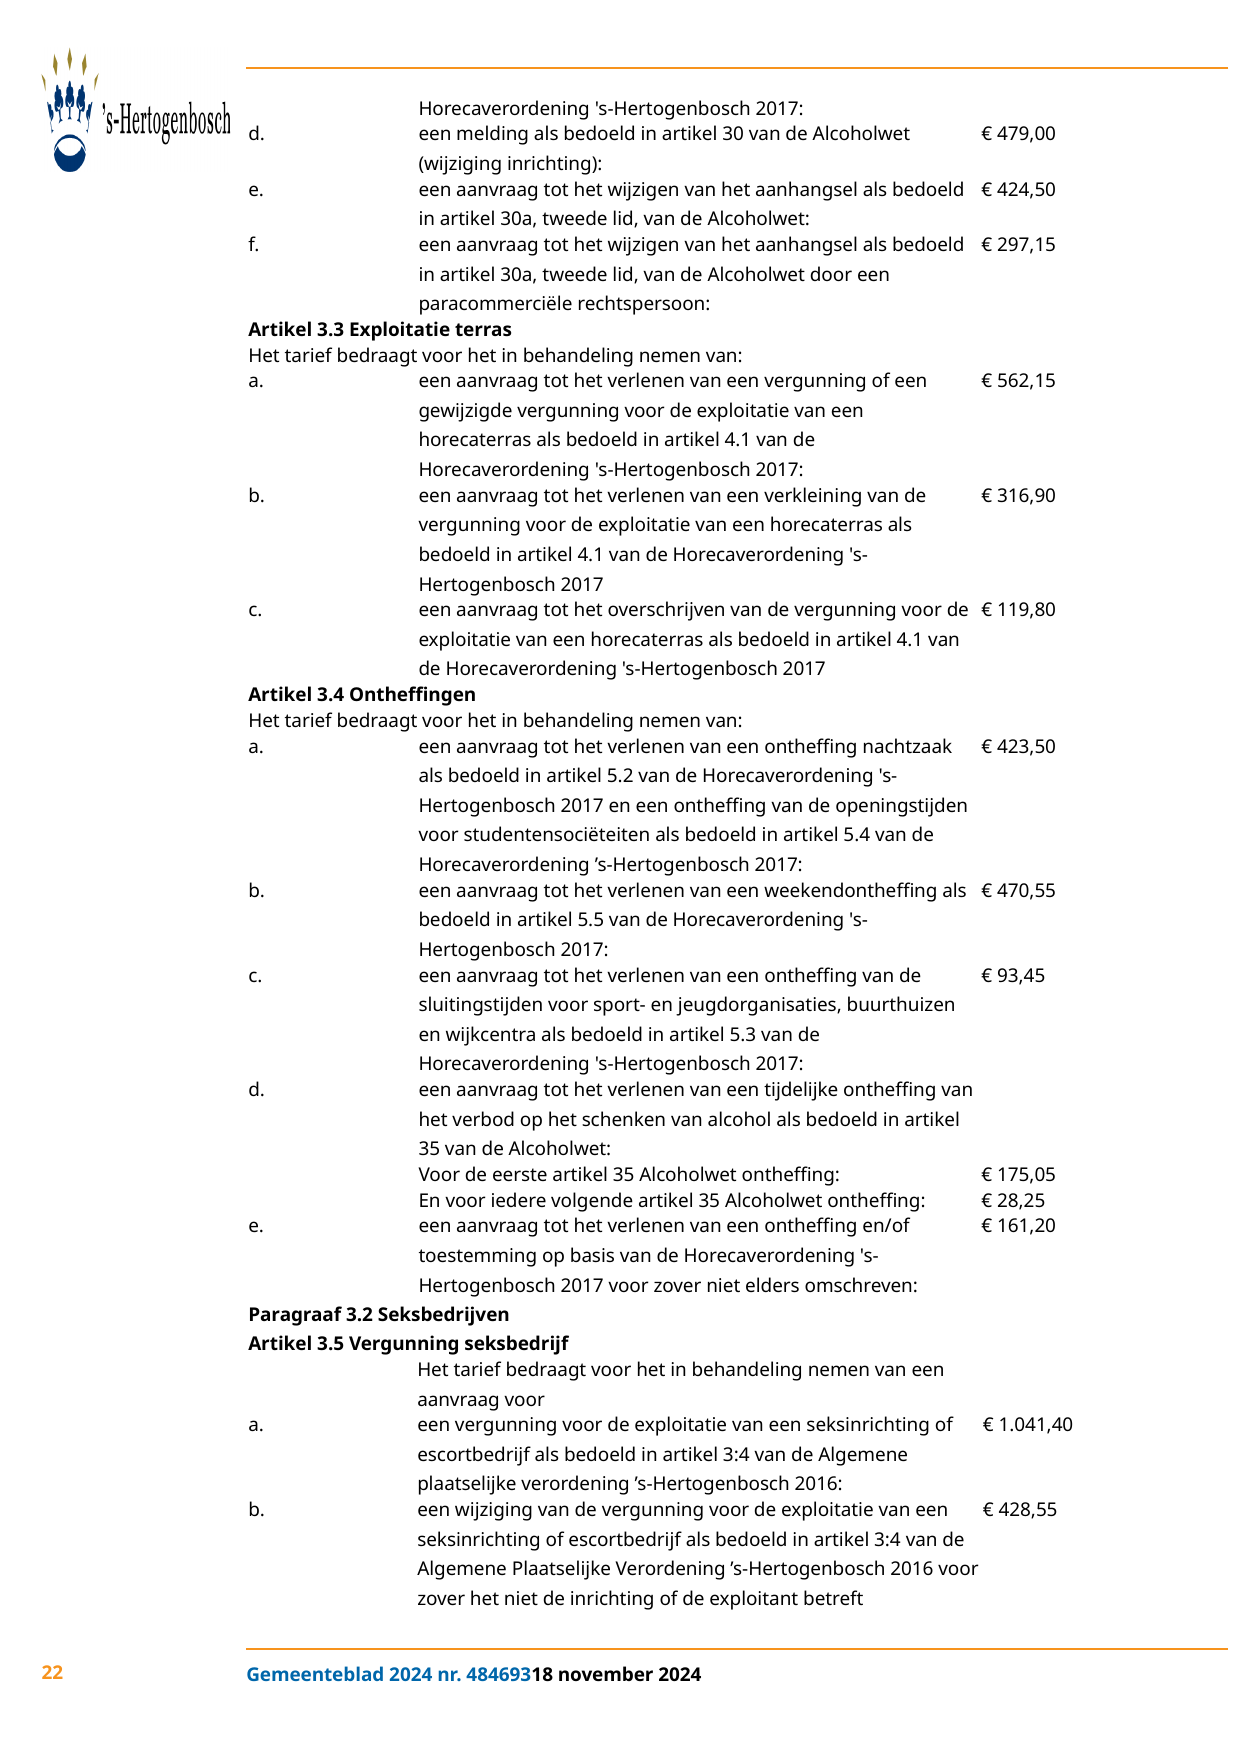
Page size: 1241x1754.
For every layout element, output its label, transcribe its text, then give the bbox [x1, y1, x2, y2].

table_cell € 423,50 [981, 733, 1152, 877]
table_cell een aanvraag tot het verlenen van een tijdelijke ontheffing van het verbod op het schenken van alcohol als bedoeld in artikel 35 van de Alcoholwet: [418, 1076, 981, 1161]
table_cell En voor iedere volgende artikel 35 Alcoholwet ontheffing: [418, 1187, 981, 1213]
table_cell [981, 681, 1152, 707]
table_cell € 316,90 [981, 482, 1152, 596]
table_cell een aanvraag tot het verlenen van een weekendontheffing als bedoeld in artikel 5.5 van de Horecaverordening 's-Hertogenbosch 2017: [418, 877, 981, 962]
table_cell c. [248, 962, 418, 1076]
table_cell a. [248, 1411, 417, 1496]
table_cell een aanvraag tot het overschrijven van de vergunning voor de exploitatie van een horecaterras als bedoeld in artikel 4.1 van de Horecaverordening 's-Hertogenbosch 2017 [418, 596, 981, 681]
table_cell een aanvraag tot het verlenen van een ontheffing en/of toestemming op basis van de Horecaverordening 's-Hertogenbosch 2017 voor zover niet elders omschreven: [418, 1213, 981, 1297]
table_cell € 93,45 [981, 962, 1152, 1076]
table_cell een vergunning voor de exploitatie van een seksinrichting of escortbedrijf als bedoeld in artikel 3:4 van de Algemene plaatselijke verordening ’s-Hertogenbosch 2016: [417, 1411, 983, 1496]
table_cell [248, 95, 418, 121]
table_cell [248, 1187, 418, 1213]
table_cell [248, 1161, 418, 1187]
table_cell € 479,00 [981, 121, 1152, 176]
table_cell € 424,50 [981, 176, 1152, 231]
table_cell een aanvraag tot het verlenen van een ontheffing van de sluitingstijden voor sport- en jeugdorganisaties, buurthuizen en wijkcentra als bedoeld in artikel 5.3 van de Horecaverordening 's-Hertogenbosch 2017: [418, 962, 981, 1076]
table_cell [981, 316, 1152, 342]
table_cell € 297,15 [981, 231, 1152, 316]
table_cell een wijziging van de vergunning voor de exploitatie van een seksinrichting of escortbedrijf als bedoeld in artikel 3:4 van de Algemene Plaatselijke Verordening ’s-Hertogenbosch 2016 voor zover het niet de inrichting of de exploitant betreft [417, 1496, 983, 1611]
table_cell een aanvraag tot het wijzigen van het aanhangsel als bedoeld in artikel 30a, tweede lid, van de Alcoholwet door een paracommerciële rechtspersoon: [418, 231, 981, 316]
table_cell d. [248, 1076, 418, 1161]
table_header [983, 1330, 1152, 1356]
table_cell Artikel 3.3 Exploitatie terras [248, 316, 981, 342]
table_cell Het tarief bedraagt voor het in behandeling nemen van een aanvraag voor [417, 1356, 983, 1411]
table_cell € 28,25 [981, 1187, 1152, 1213]
table_cell € 470,55 [981, 877, 1152, 962]
table_cell een aanvraag tot het wijzigen van het aanhangsel als bedoeld in artikel 30a, tweede lid, van de Alcoholwet: [418, 176, 981, 231]
table_cell € 1.041,40 [983, 1411, 1152, 1496]
table_cell b. [248, 877, 418, 962]
table_header Artikel 3.5 Vergunning seksbedrijf [248, 1330, 983, 1356]
table_cell b. [248, 482, 418, 596]
table_cell c. [248, 596, 418, 681]
table_cell [981, 1076, 1152, 1161]
table_cell Horecaverordening 's-Hertogenbosch 2017: [418, 95, 981, 121]
table_cell € 161,20 [981, 1213, 1152, 1297]
table_cell [981, 707, 1152, 733]
table_cell [981, 95, 1152, 121]
table_cell [983, 1356, 1152, 1411]
table_cell d. [248, 121, 418, 176]
table_cell [981, 342, 1152, 367]
table_cell Voor de eerste artikel 35 Alcoholwet ontheffing: [418, 1161, 981, 1187]
table_cell € 428,55 [983, 1496, 1152, 1611]
table_cell € 119,80 [981, 596, 1152, 681]
table_cell een aanvraag tot het verlenen van een verkleining van de vergunning voor de exploitatie van een horecaterras als bedoeld in artikel 4.1 van de Horecaverordening 's-Hertogenbosch 2017 [418, 482, 981, 596]
table_cell Het tarief bedraagt voor het in behandeling nemen van: [248, 707, 981, 733]
table_cell € 562,15 [981, 368, 1152, 482]
table_cell [248, 1356, 417, 1411]
table_cell Het tarief bedraagt voor het in behandeling nemen van: [248, 342, 981, 367]
table_cell € 175,05 [981, 1161, 1152, 1187]
table_cell a. [248, 368, 418, 482]
table_cell een aanvraag tot het verlenen van een ontheffing nachtzaak als bedoeld in artikel 5.2 van de Horecaverordening 's-Hertogenbosch 2017 en een ontheffing van de openingstijden voor studentensociëteiten als bedoeld in artikel 5.4 van de Horecaverordening ’s-Hertogenbosch 2017: [418, 733, 981, 877]
text Paragraaf 3.2 Seksbedrijven [248, 1301, 1152, 1326]
table_cell b. [248, 1496, 417, 1611]
table_cell a. [248, 733, 418, 877]
table_cell e. [248, 176, 418, 231]
table_cell e. [248, 1213, 418, 1297]
table_cell een aanvraag tot het verlenen van een vergunning of een gewijzigde vergunning voor de exploitatie van een horecaterras als bedoeld in artikel 4.1 van de Horecaverordening 's-Hertogenbosch 2017: [418, 368, 981, 482]
picture [41, 47, 231, 172]
table_cell Artikel 3.4 Ontheffingen [248, 681, 981, 707]
table_cell een melding als bedoeld in artikel 30 van de Alcoholwet (wijziging inrichting): [418, 121, 981, 176]
table_cell f. [248, 231, 418, 316]
